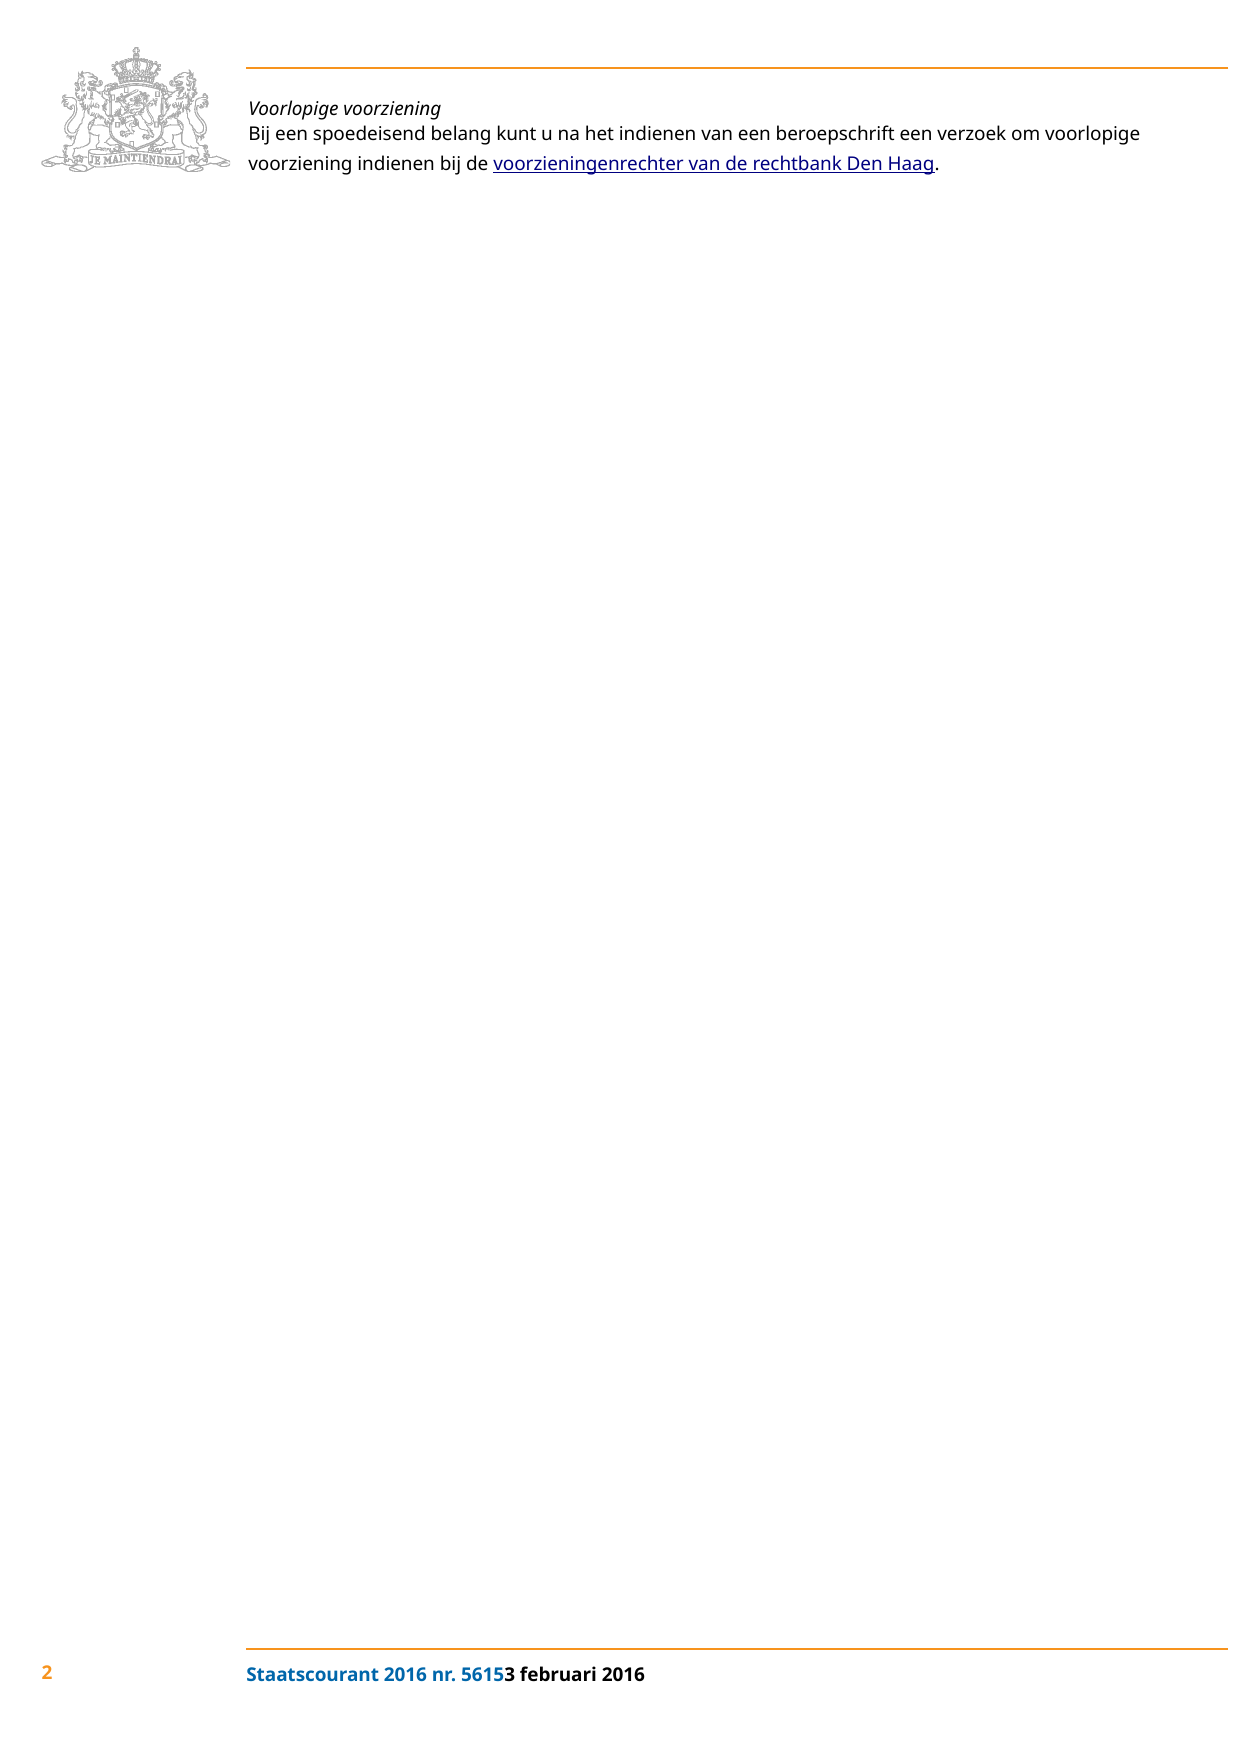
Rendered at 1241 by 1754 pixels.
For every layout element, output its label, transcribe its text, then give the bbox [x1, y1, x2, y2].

text Bij een spoedeisend belang kunt u na het indienen van een beroepschrift een verzoek om voorlopige voorziening indienen bij de voorzieningenrechter van de rechtbank Den Haag. [248, 121, 1152, 176]
text Voorlopige voorziening [248, 95, 1152, 121]
picture [41, 47, 231, 172]
